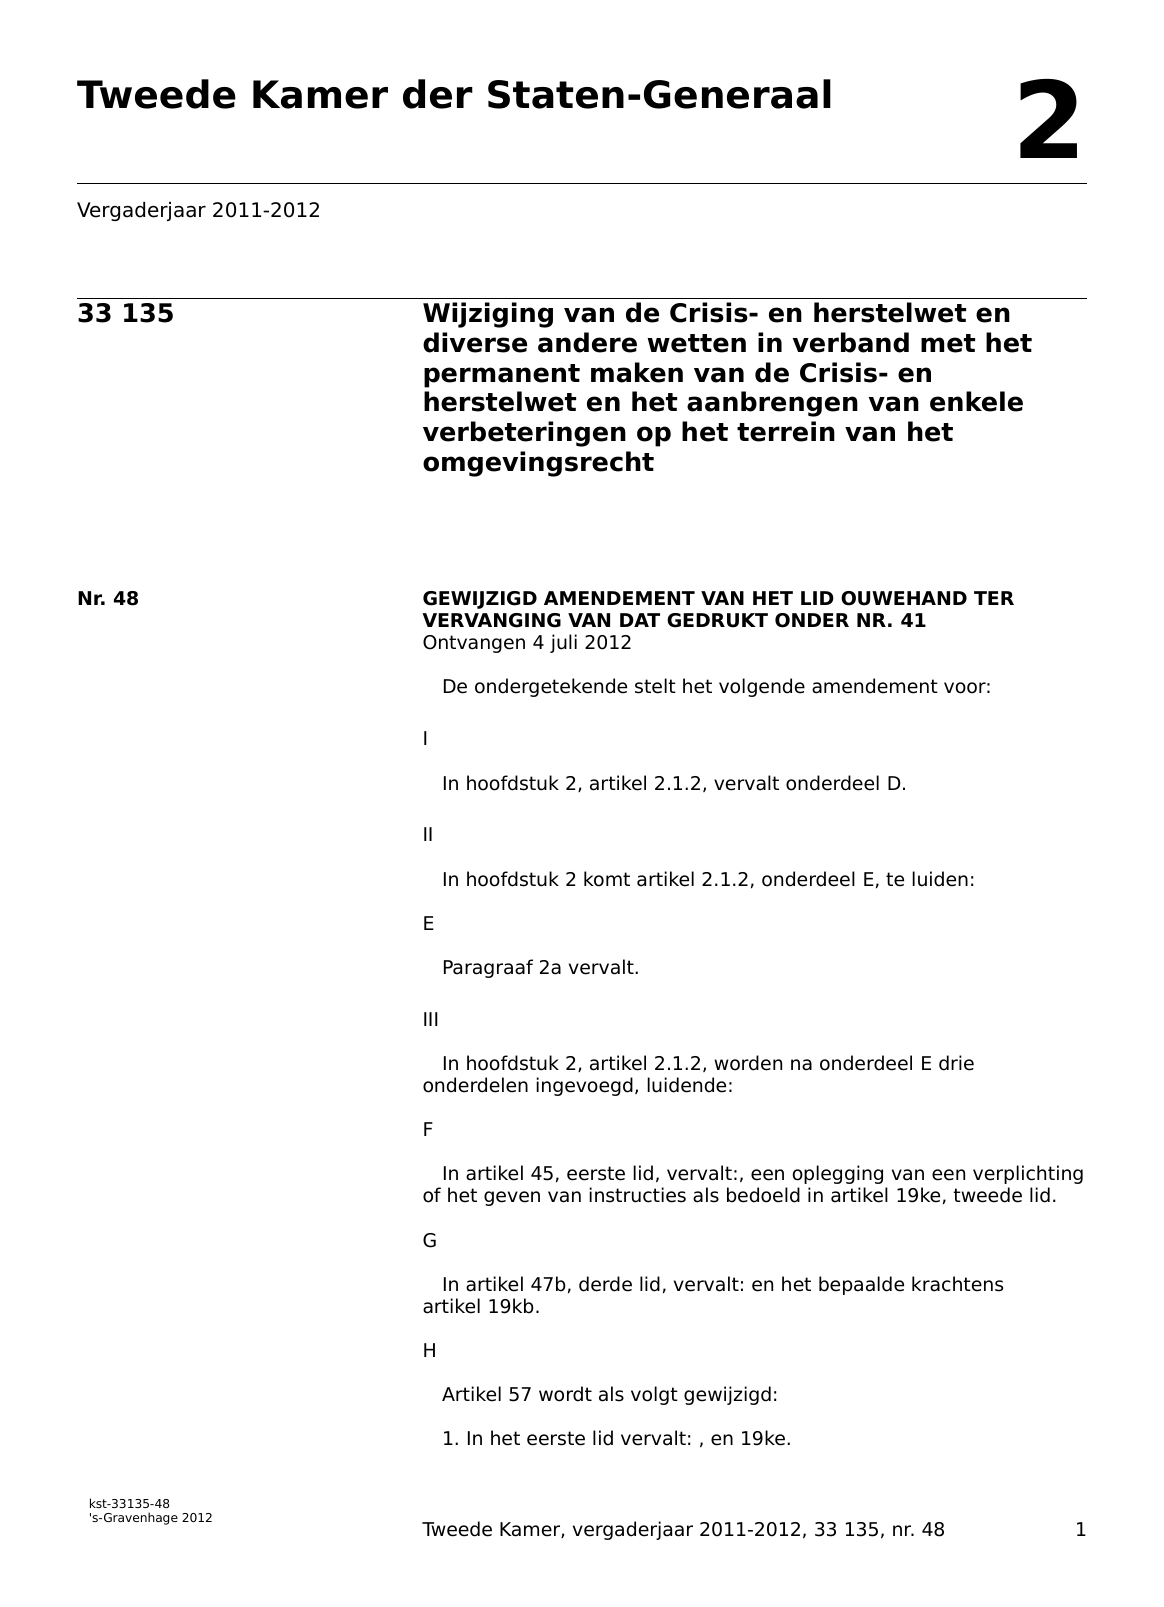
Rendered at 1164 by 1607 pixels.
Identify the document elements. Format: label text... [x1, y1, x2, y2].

subtitle III [422, 1009, 1087, 1031]
text 's-Gravenhage 2012 [88, 1511, 323, 1525]
subtitle Nr. 48 GEWIJZIGD AMENDEMENT VAN HET LID OUWEHAND TER VERVANGING VAN DAT GEDRUKT ONDER NR. 41 [77, 588, 1087, 632]
subtitle I [422, 728, 1087, 750]
table_header Tweede Kamer der Staten-Generaal [77, 59, 886, 183]
text G [422, 1229, 1087, 1251]
text In artikel 47b, derde lid, vervalt: en het bepaalde krachtens artikel 19kb. [422, 1274, 1087, 1318]
text In hoofdstuk 2, artikel 2.1.2, worden na onderdeel E drie onderdelen ingevoegd, luidende: [422, 1053, 1087, 1097]
text 1. In het eerste lid vervalt: , en 19ke. [422, 1428, 1087, 1450]
text In hoofdstuk 2 komt artikel 2.1.2, onderdeel E, te luiden: [422, 868, 1087, 891]
text Ontvangen 4 juli 2012 [422, 632, 1087, 654]
table_header 2 [886, 59, 1087, 183]
text E [422, 913, 1087, 935]
subtitle II [422, 824, 1087, 846]
text De ondergetekende stelt het volgende amendement voor: [422, 676, 1087, 698]
text In artikel 45, eerste lid, vervalt:, een oplegging van een verplichting of het geven van instructies als bedoeld in artikel 19ke, tweede lid. [422, 1163, 1087, 1207]
table_cell Vergaderjaar 2011-2012 [77, 184, 1087, 298]
text Artikel 57 wordt als volgt gewijzigd: [422, 1384, 1087, 1406]
text H [422, 1340, 1087, 1362]
text F [422, 1119, 1087, 1141]
subtitle 33 135 Wijziging van de Crisis- en herstelwet en diverse andere wetten in verband met het permanent maken van de Crisis- en herstelwet en het aanbrengen van enkele verbeteringen op het terrein van het omgevingsrecht [77, 299, 1087, 477]
text kst-33135-48 [88, 1497, 323, 1511]
text In hoofdstuk 2, artikel 2.1.2, vervalt onderdeel D. [422, 772, 1087, 794]
text Paragraaf 2a vervalt. [422, 957, 1087, 979]
